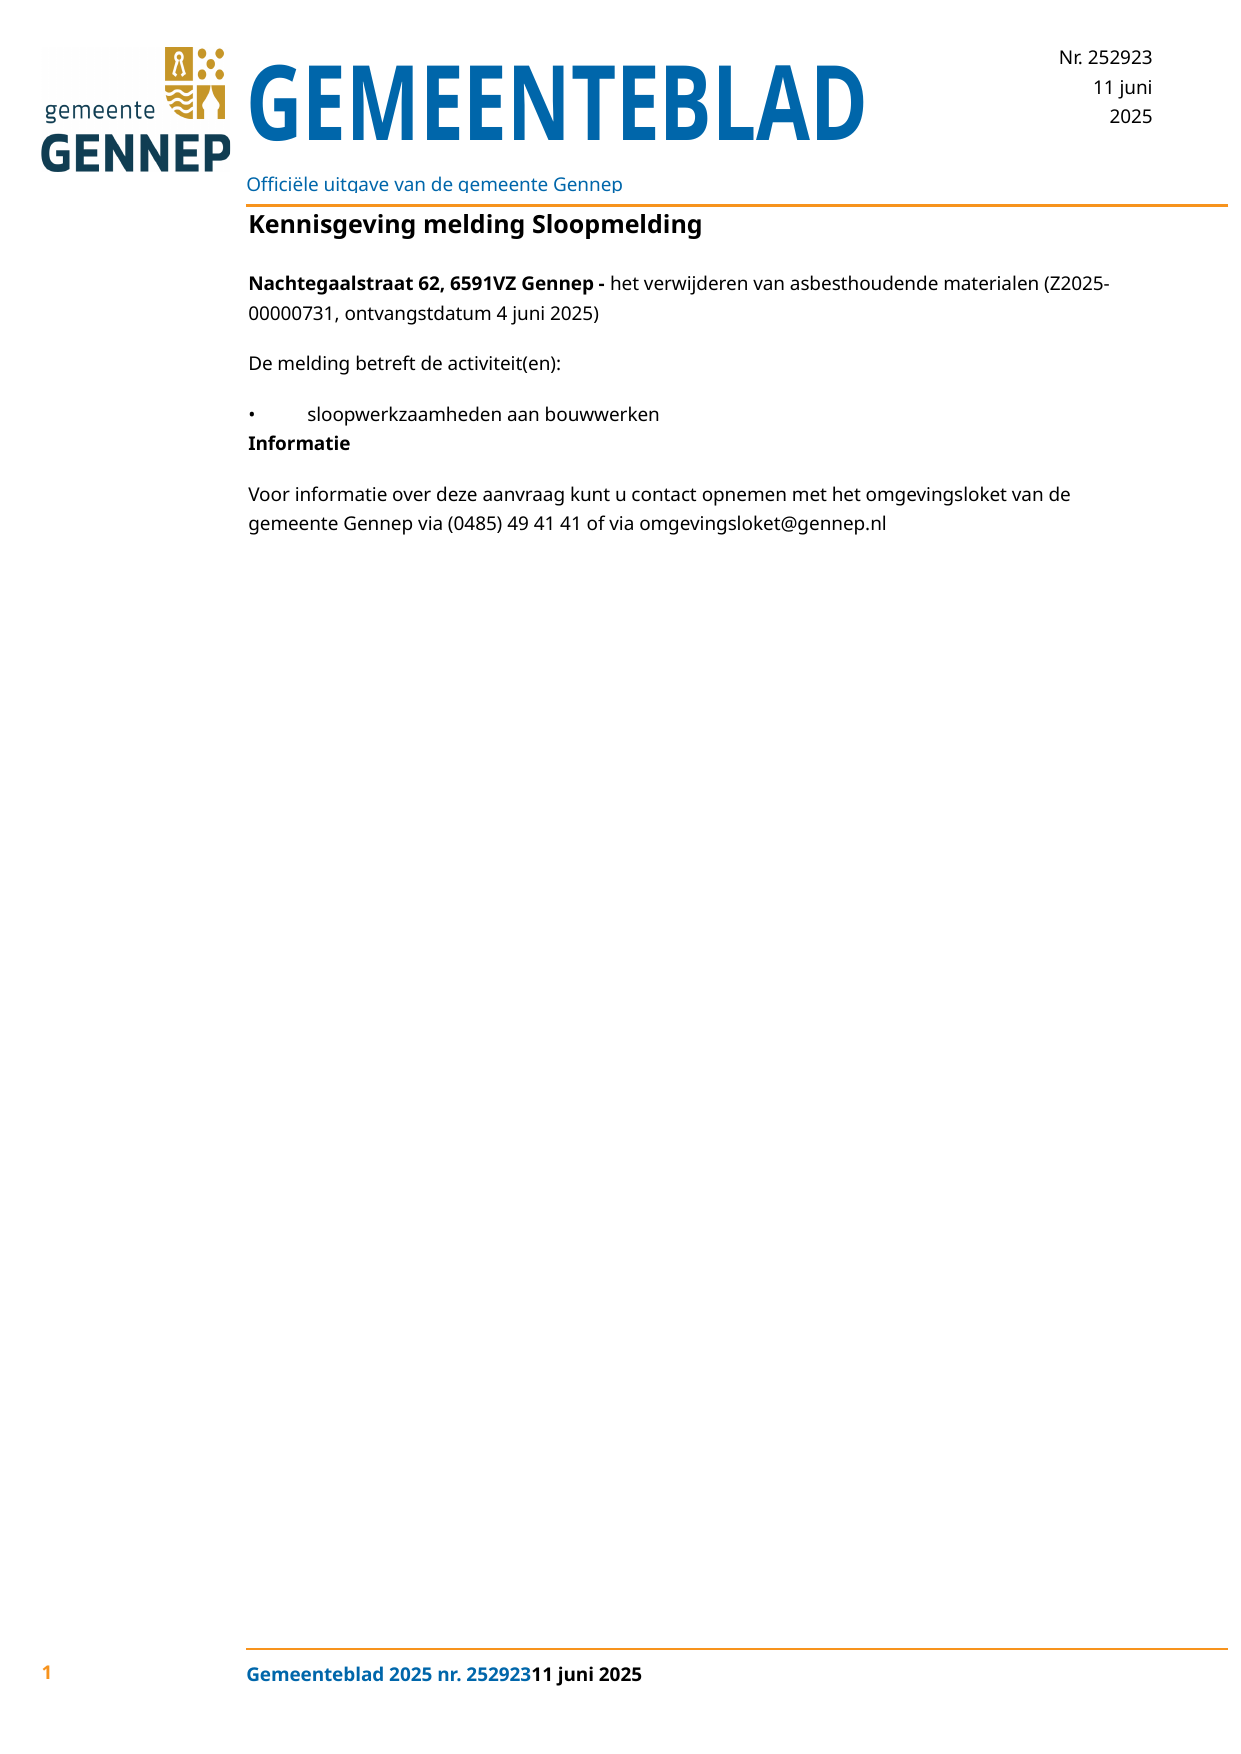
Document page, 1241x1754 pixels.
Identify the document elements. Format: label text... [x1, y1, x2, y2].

text Nachtegaalstraat 62, 6591VZ Gennep - het verwijderen van asbesthoudende materialen (Z2025-00000731, ontvangstdatum 4 juni 2025) [248, 270, 1152, 326]
list sloopwerkzaamheden aan bouwwerken [248, 401, 1152, 426]
picture [41, 47, 231, 172]
text De melding betreft de activiteit(en): [248, 350, 1152, 376]
text Kennisgeving melding Sloopmelding [248, 207, 1152, 241]
text Voor informatie over deze aanvraag kunt u contact opnemen met het omgevingsloket van de gemeente Gennep via (0485) 49 41 41 of via omgevingsloket@gennep.nl [248, 481, 1152, 536]
text Informatie [248, 430, 1152, 456]
